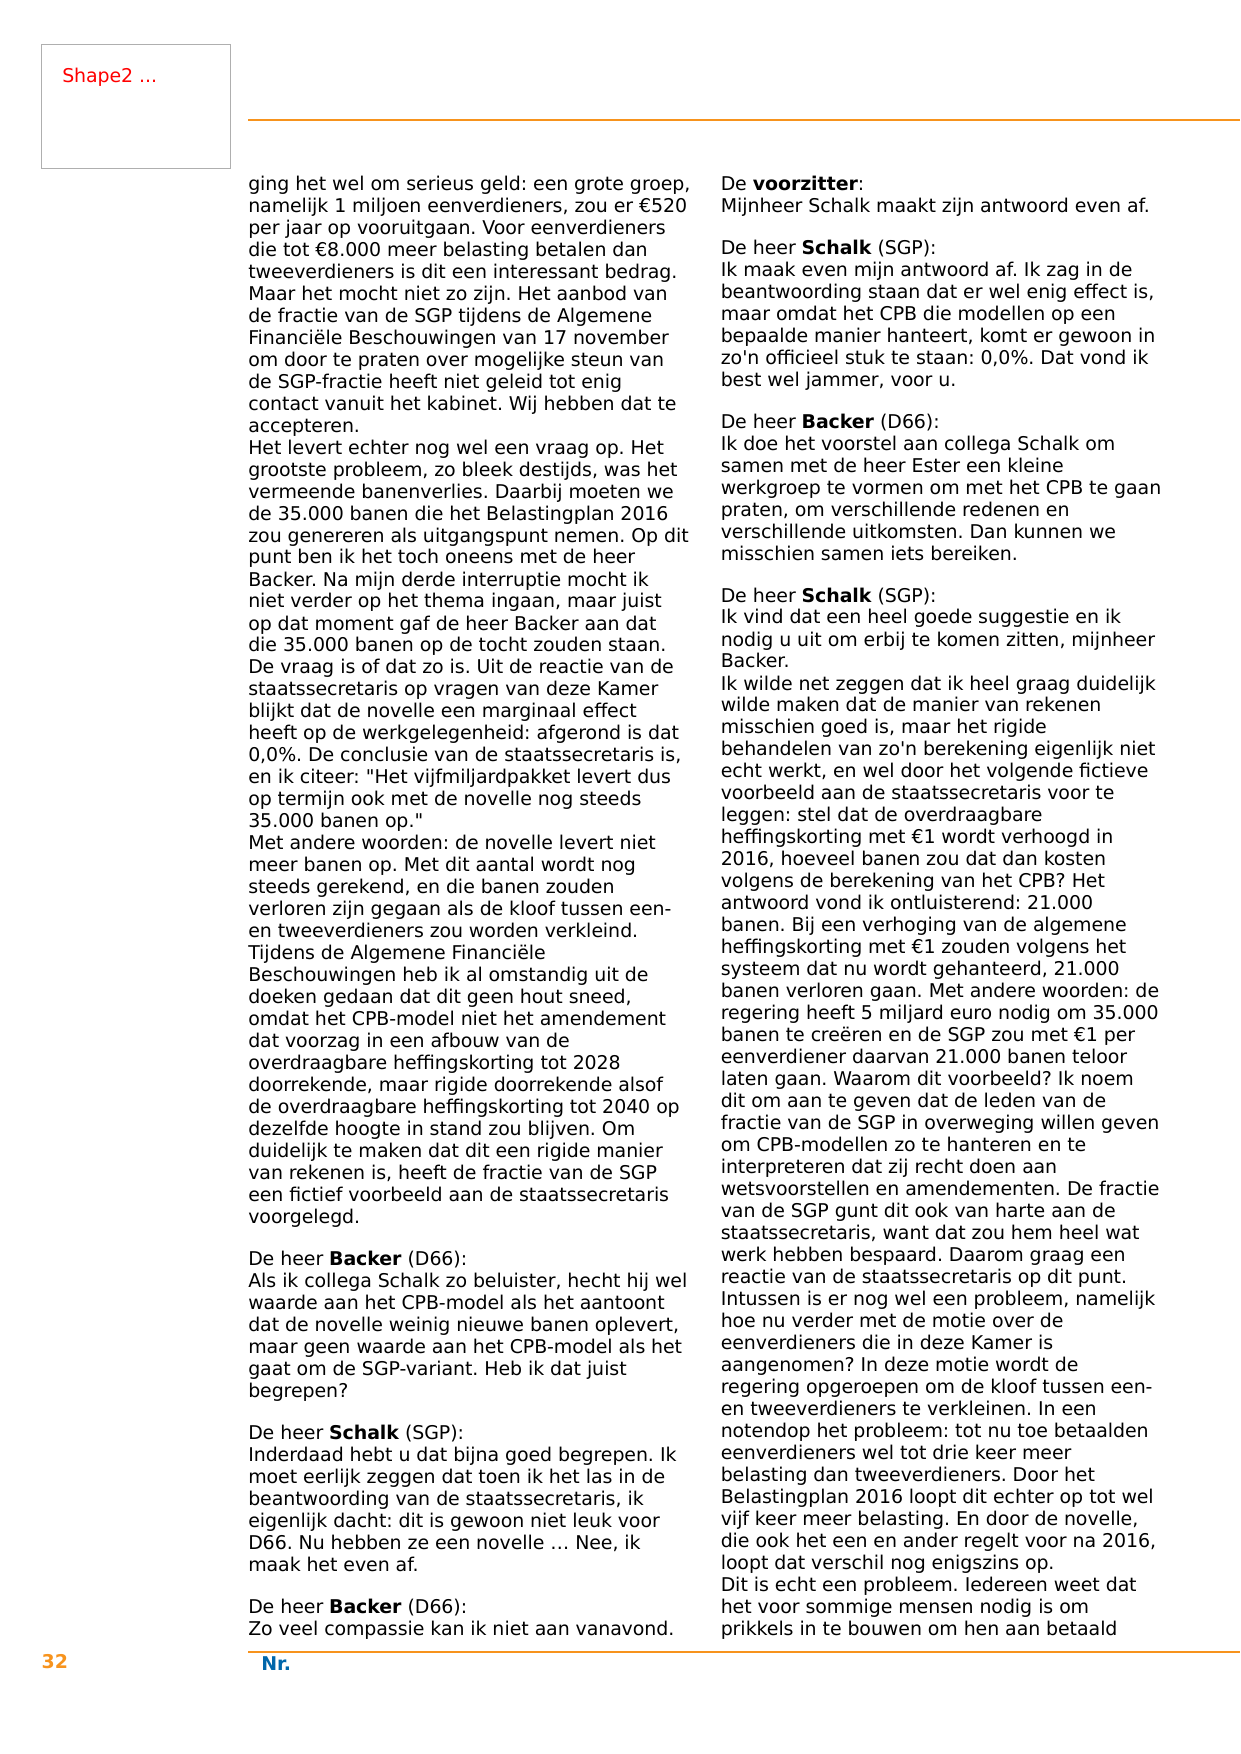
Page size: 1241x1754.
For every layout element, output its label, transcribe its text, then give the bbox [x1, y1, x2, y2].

text Het levert echter nog wel een vraag op. Het grootste probleem, zo bleek destijds, was het vermeende banenverlies. Daarbij moeten we de 35.000 banen die het Belastingplan 2016 zou genereren als uitgangspunt nemen. Op dit punt ben ik het toch oneens met de heer Backer. Na mijn derde interruptie mocht ik niet verder op het thema ingaan, maar juist op dat moment gaf de heer Backer aan dat die 35.000 banen op de tocht zouden staan. De vraag is of dat zo is. Uit de reactie van de staatssecretaris op vragen van deze Kamer blijkt dat de novelle een marginaal effect heeft op de werkgelegenheid: afgerond is dat 0,0%. De conclusie van de staatssecretaris is, en ik citeer: "Het vijfmiljardpakket levert dus op termijn ook met de novelle nog steeds 35.000 banen op." [248, 437, 691, 832]
text Intussen is er nog wel een probleem, namelijk hoe nu verder met de motie over de eenverdieners die in deze Kamer is aangenomen? In deze motie wordt de regering opgeroepen om de kloof tussen een- en tweeverdieners te verkleinen. In een notendop het probleem: tot nu toe betaalden eenverdieners wel tot drie keer meer belasting dan tweeverdieners. Door het Belastingplan 2016 loopt dit echter op tot wel vijf keer meer belasting. En door de novelle, die ook het een en ander regelt voor na 2016, loopt dat verschil nog enigszins op. [721, 1288, 1163, 1573]
text Ik maak even mijn antwoord af. Ik zag in de beantwoording staan dat er wel enig effect is, maar omdat het CPB die modellen op een bepaalde manier hanteert, komt er gewoon in zo'n officieel stuk te staan: 0,0%. Dat vond ik best wel jammer, voor u. [721, 259, 1163, 391]
text De heer Backer (D66): [721, 411, 1163, 433]
text Inderdaad hebt u dat bijna goed begrepen. Ik moet eerlijk zeggen dat toen ik het las in de beantwoording van de staatssecretaris, ik eigenlijk dacht: dit is gewoon niet leuk voor D66. Nu hebben ze een novelle … Nee, ik maak het even af. [248, 1444, 691, 1576]
text De heer Backer (D66): [248, 1596, 691, 1617]
text Ik vind dat een heel goede suggestie en ik nodig u uit om erbij te komen zitten, mijnheer Backer. [721, 606, 1163, 672]
text Als ik collega Schalk zo beluister, hecht hij wel waarde aan het CPB-model als het aantoont dat de novelle weinig nieuwe banen oplevert, maar geen waarde aan het CPB-model als het gaat om de SGP-variant. Heb ik dat juist begrepen? [248, 1270, 691, 1402]
text De heer Schalk (SGP): [248, 1422, 691, 1444]
text Ik wilde net zeggen dat ik heel graag duidelijk wilde maken dat de manier van rekenen misschien goed is, maar het rigide behandelen van zo'n berekening eigenlijk niet echt werkt, en wel door het volgende fictieve voorbeeld aan de staatssecretaris voor te leggen: stel dat de overdraagbare heffingskorting met €1 wordt verhoogd in 2016, hoeveel banen zou dat dan kosten volgens de berekening van het CPB? Het antwoord vond ik ontluisterend: 21.000 banen. Bij een verhoging van de algemene heffingskorting met €1 zouden volgens het systeem dat nu wordt gehanteerd, 21.000 banen verloren gaan. Met andere woorden: de regering heeft 5 miljard euro nodig om 35.000 banen te creëren en de SGP zou met €1 per eenverdiener daarvan 21.000 banen teloor laten gaan. Waarom dit voorbeeld? Ik noem dit om aan te geven dat de leden van de fractie van de SGP in overweging willen geven om CPB-modellen zo te hanteren en te interpreteren dat zij recht doen aan wetsvoorstellen en amendementen. De fractie van de SGP gunt dit ook van harte aan de staatssecretaris, want dat zou hem heel wat werk hebben bespaard. Daarom graag een reactie van de staatssecretaris op dit punt. [721, 672, 1163, 1288]
text Dit is echt een probleem. Iedereen weet dat het voor sommige mensen nodig is om prikkels in te bouwen om hen aan betaald [721, 1573, 1163, 1639]
text Mijnheer Schalk maakt zijn antwoord even af. [721, 195, 1163, 217]
text De voorzitter: [721, 173, 1163, 195]
text De heer Backer (D66): [248, 1248, 691, 1270]
text Met andere woorden: de novelle levert niet meer banen op. Met dit aantal wordt nog steeds gerekend, en die banen zouden verloren zijn gegaan als de kloof tussen een- en tweeverdieners zou worden verkleind. Tijdens de Algemene Financiële Beschouwingen heb ik al omstandig uit de doeken gedaan dat dit geen hout sneed, omdat het CPB-model niet het amendement dat voorzag in een afbouw van de overdraagbare heffingskorting tot 2028 doorrekende, maar rigide doorrekende alsof de overdraagbare heffingskorting tot 2040 op dezelfde hoogte in stand zou blijven. Om duidelijk te maken dat dit een rigide manier van rekenen is, heeft de fractie van de SGP een fictief voorbeeld aan de staatssecretaris voorgelegd. [248, 832, 691, 1228]
text De heer Schalk (SGP): [721, 584, 1163, 606]
text Zo veel compassie kan ik niet aan vanavond. [248, 1617, 691, 1639]
text De heer Schalk (SGP): [721, 237, 1163, 259]
text Ik doe het voorstel aan collega Schalk om samen met de heer Ester een kleine werkgroep te vormen om met het CPB te gaan praten, om verschillende redenen en verschillende uitkomsten. Dan kunnen we misschien samen iets bereiken. [721, 433, 1163, 564]
text ging het wel om serieus geld: een grote groep, namelijk 1 miljoen eenverdieners, zou er €520 per jaar op vooruitgaan. Voor eenverdieners die tot €8.000 meer belasting betalen dan tweeverdieners is dit een interessant bedrag. Maar het mocht niet zo zijn. Het aanbod van de fractie van de SGP tijdens de Algemene Financiële Beschouwingen van 17 november om door te praten over mogelijke steun van de SGP-fractie heeft niet geleid tot enig contact vanuit het kabinet. Wij hebben dat te accepteren. [248, 173, 691, 437]
